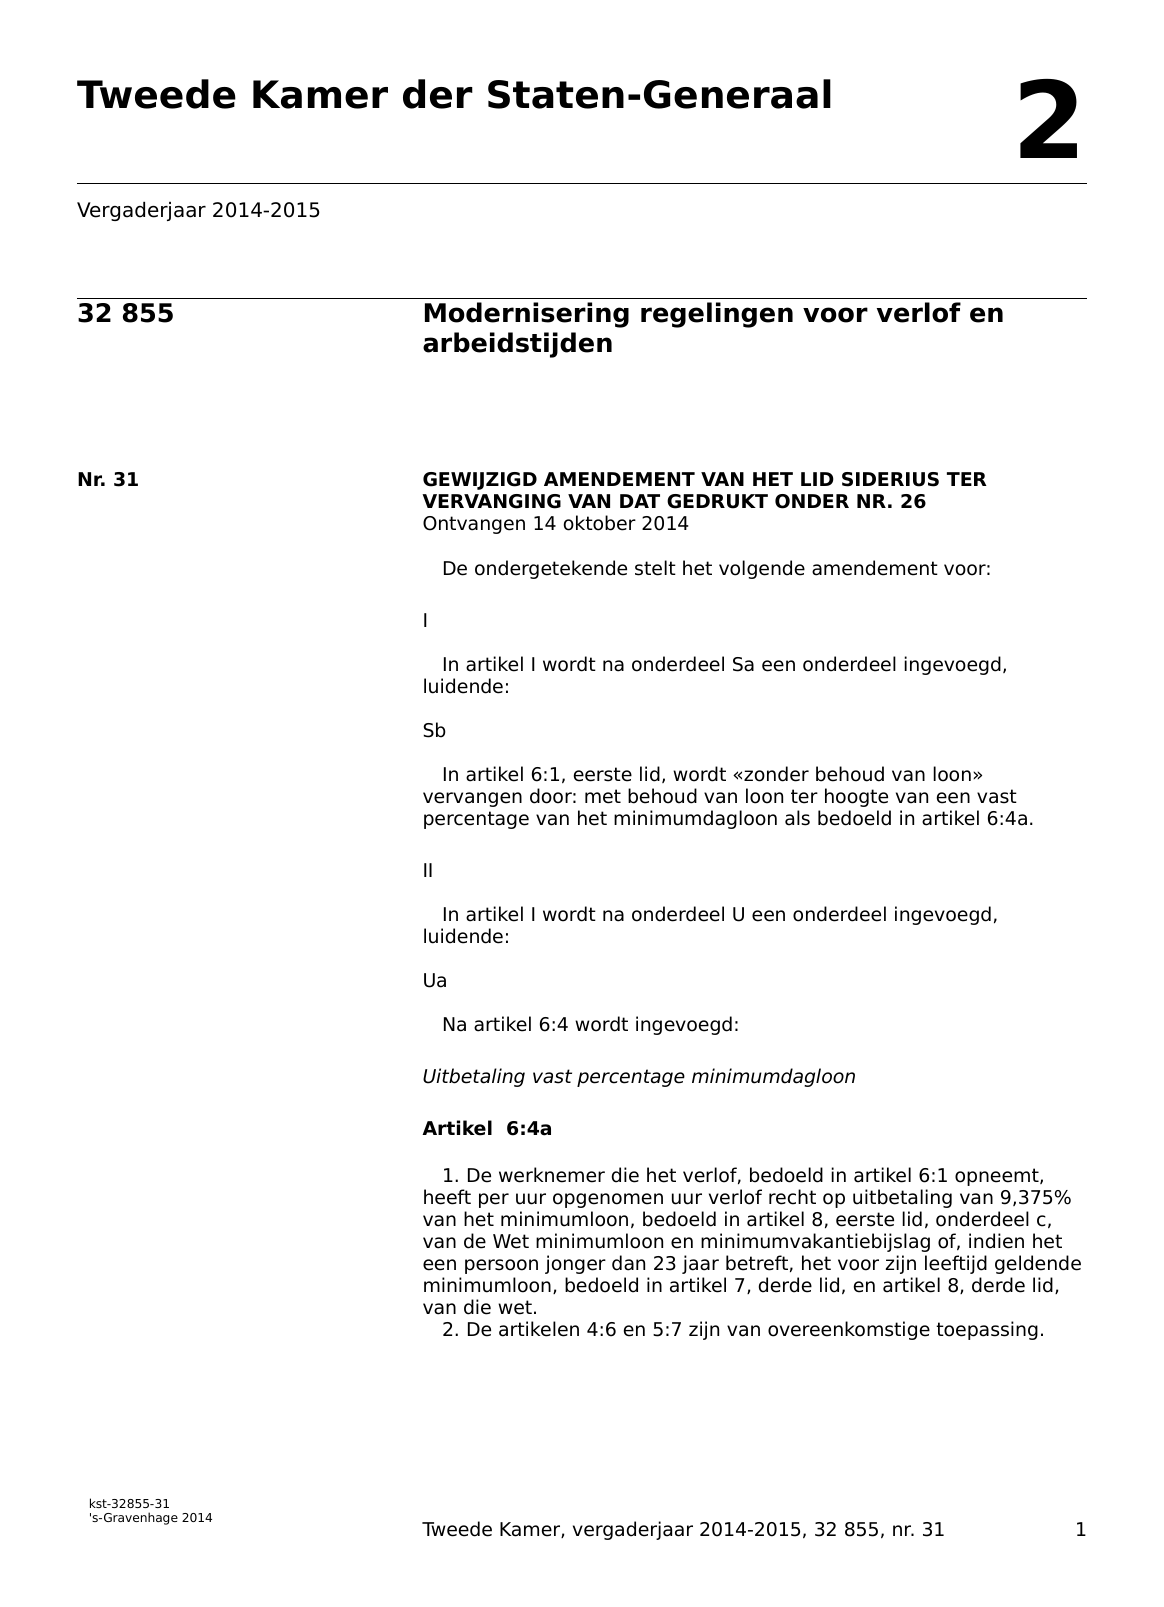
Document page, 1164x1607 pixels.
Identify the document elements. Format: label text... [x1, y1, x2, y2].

text Ua [422, 970, 1087, 992]
table_header Tweede Kamer der Staten-Generaal [77, 59, 886, 183]
text De ondergetekende stelt het volgende amendement voor: [422, 557, 1087, 579]
text In artikel I wordt na onderdeel U een onderdeel ingevoegd, luidende: [422, 904, 1087, 948]
subtitle II [422, 860, 1087, 882]
text Na artikel 6:4 wordt ingevoegd: [422, 1014, 1087, 1036]
subtitle Uitbetaling vast percentage minimumdagloon [422, 1066, 1087, 1088]
subtitle Nr. 31 GEWIJZIGD AMENDEMENT VAN HET LID SIDERIUS TER VERVANGING VAN DAT GEDRUKT ONDER NR. 26 [77, 469, 1087, 513]
table_header 2 [886, 59, 1087, 183]
text 's-Gravenhage 2014 [88, 1511, 323, 1525]
table_cell Vergaderjaar 2014-2015 [77, 184, 1087, 298]
text kst-32855-31 [88, 1497, 323, 1511]
subtitle I [422, 609, 1087, 631]
text 2. De artikelen 4:6 en 5:7 zijn van overeenkomstige toepassing. [422, 1319, 1087, 1341]
subtitle 32 855 Modernisering regelingen voor verlof en arbeidstijden [77, 299, 1087, 358]
text In artikel I wordt na onderdeel Sa een onderdeel ingevoegd, luidende: [422, 654, 1087, 698]
text Ontvangen 14 oktober 2014 [422, 513, 1087, 535]
text 1. De werknemer die het verlof, bedoeld in artikel 6:1 opneemt, heeft per uur opgenomen uur verlof recht op uitbetaling van 9,375% van het minimumloon, bedoeld in artikel 8, eerste lid, onderdeel c, van de Wet minimumloon en minimumvakantiebijslag of, indien het een persoon jonger dan 23 jaar betreft, het voor zijn leeftijd geldende minimumloon, bedoeld in artikel 7, derde lid, en artikel 8, derde lid, van die wet. [422, 1165, 1087, 1319]
subtitle Artikel 6:4a [422, 1118, 1087, 1140]
text Sb [422, 720, 1087, 742]
text In artikel 6:1, eerste lid, wordt «zonder behoud van loon» vervangen door: met behoud van loon ter hoogte van een vast percentage van het minimumdagloon als bedoeld in artikel 6:4a. [422, 764, 1087, 830]
